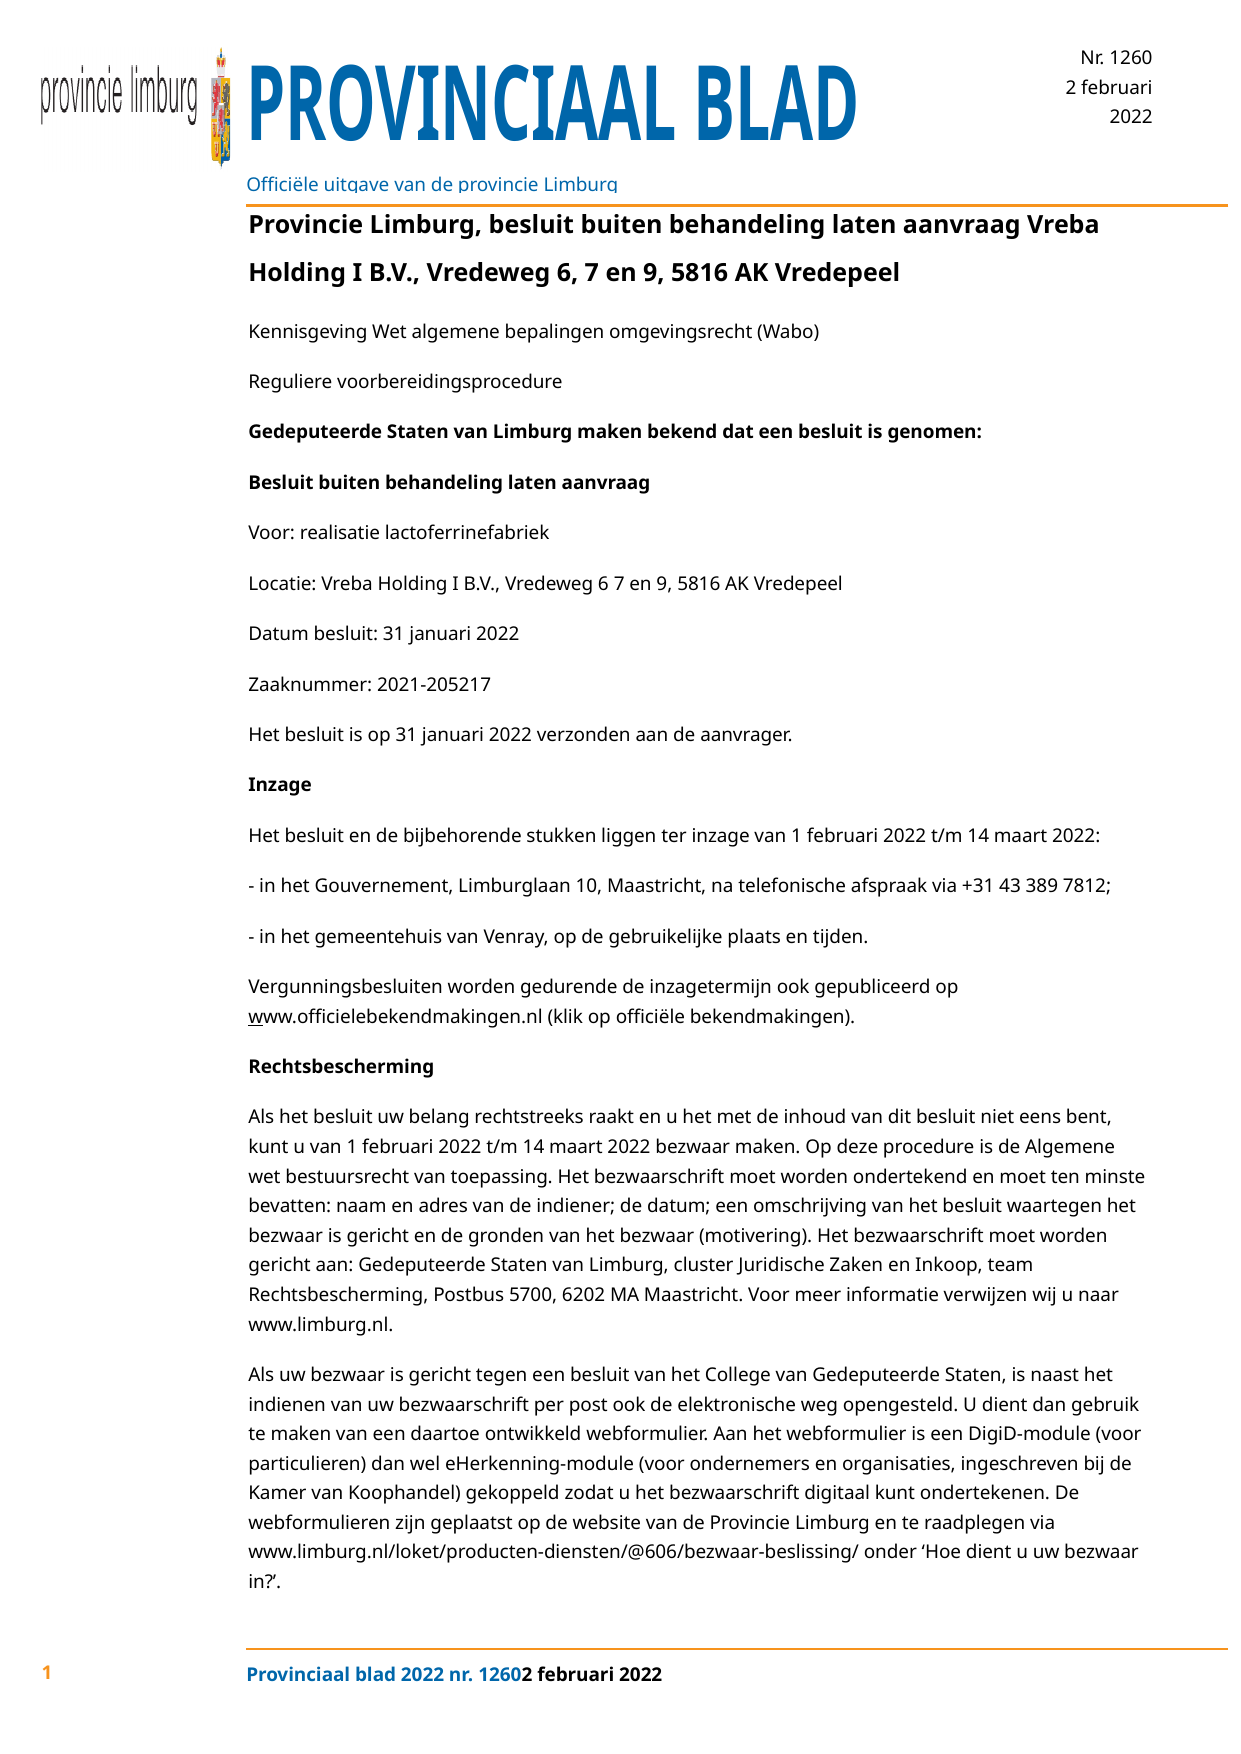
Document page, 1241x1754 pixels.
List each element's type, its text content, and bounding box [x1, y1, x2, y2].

text - in het Gouvernement, Limburglaan 10, Maastricht, na telefonische afspraak via +31 43 389 7812; [248, 872, 1152, 898]
text Het besluit en de bijbehorende stukken liggen ter inzage van 1 februari 2022 t/m 14 maart 2022: [248, 822, 1152, 848]
text Kennisgeving Wet algemene bepalingen omgevingsrecht (Wabo) [248, 318, 1152, 344]
text Rechtsbescherming [248, 1053, 1152, 1079]
text Reguliere voorbereidingsprocedure [248, 368, 1152, 394]
text Het besluit is op 31 januari 2022 verzonden aan de aanvrager. [248, 721, 1152, 747]
text Vergunningsbesluiten worden gedurende de inzagetermijn ook gepubliceerd op www.officielebekendmakingen.nl (klik op officiële bekendmakingen). [248, 973, 1152, 1029]
picture [41, 47, 231, 172]
text Besluit buiten behandeling laten aanvraag [248, 469, 1152, 495]
text - in het gemeentehuis van Venray, op de gebruikelijke plaats en tijden. [248, 923, 1152, 949]
text Voor: realisatie lactoferrinefabriek [248, 519, 1152, 545]
text Provincie Limburg, besluit buiten behandeling laten aanvraag Vreba Holding I B.V., Vredeweg 6, 7 en 9, 5816 AK Vredepeel [248, 207, 1152, 288]
text Locatie: Vreba Holding I B.V., Vredeweg 6 7 en 9, 5816 AK Vredepeel [248, 570, 1152, 596]
text Datum besluit: 31 januari 2022 [248, 620, 1152, 646]
text Gedeputeerde Staten van Limburg maken bekend dat een besluit is genomen: [248, 419, 1152, 444]
text Zaaknummer: 2021-205217 [248, 671, 1152, 697]
text Als uw bezwaar is gericht tegen een besluit van het College van Gedeputeerde Staten, is naast het indienen van uw bezwaarschrift per post ook de elektronische weg opengesteld. U dient dan gebruik te maken van een daartoe ontwikkeld webformulier. Aan het webformulier is een DigiD-module (voor particulieren) dan wel eHerkenning-module (voor ondernemers en organisaties, ingeschreven bij de Kamer van Koophandel) gekoppeld zodat u het bezwaarschrift digitaal kunt ondertekenen. De webformulieren zijn geplaatst op de website van de Provincie Limburg en te raadplegen via www.limburg.nl/loket/producten-diensten/@606/bezwaar-beslissing/ onder ‘Hoe dient u uw bezwaar in?’. [248, 1361, 1152, 1594]
text Als het besluit uw belang rechtstreeks raakt en u het met de inhoud van dit besluit niet eens bent, kunt u van 1 februari 2022 t/m 14 maart 2022 bezwaar maken. Op deze procedure is de Algemene wet bestuursrecht van toepassing. Het bezwaarschrift moet worden ondertekend en moet ten minste bevatten: naam en adres van de indiener; de datum; een omschrijving van het besluit waartegen het bezwaar is gericht en de gronden van het bezwaar (motivering). Het bezwaarschrift moet worden gericht aan: Gedeputeerde Staten van Limburg, cluster Juridische Zaken en Inkoop, team Rechtsbescherming, Postbus 5700, 6202 MA Maastricht. Voor meer informatie verwijzen wij u naar www.limburg.nl. [248, 1104, 1152, 1337]
text Inzage [248, 772, 1152, 797]
